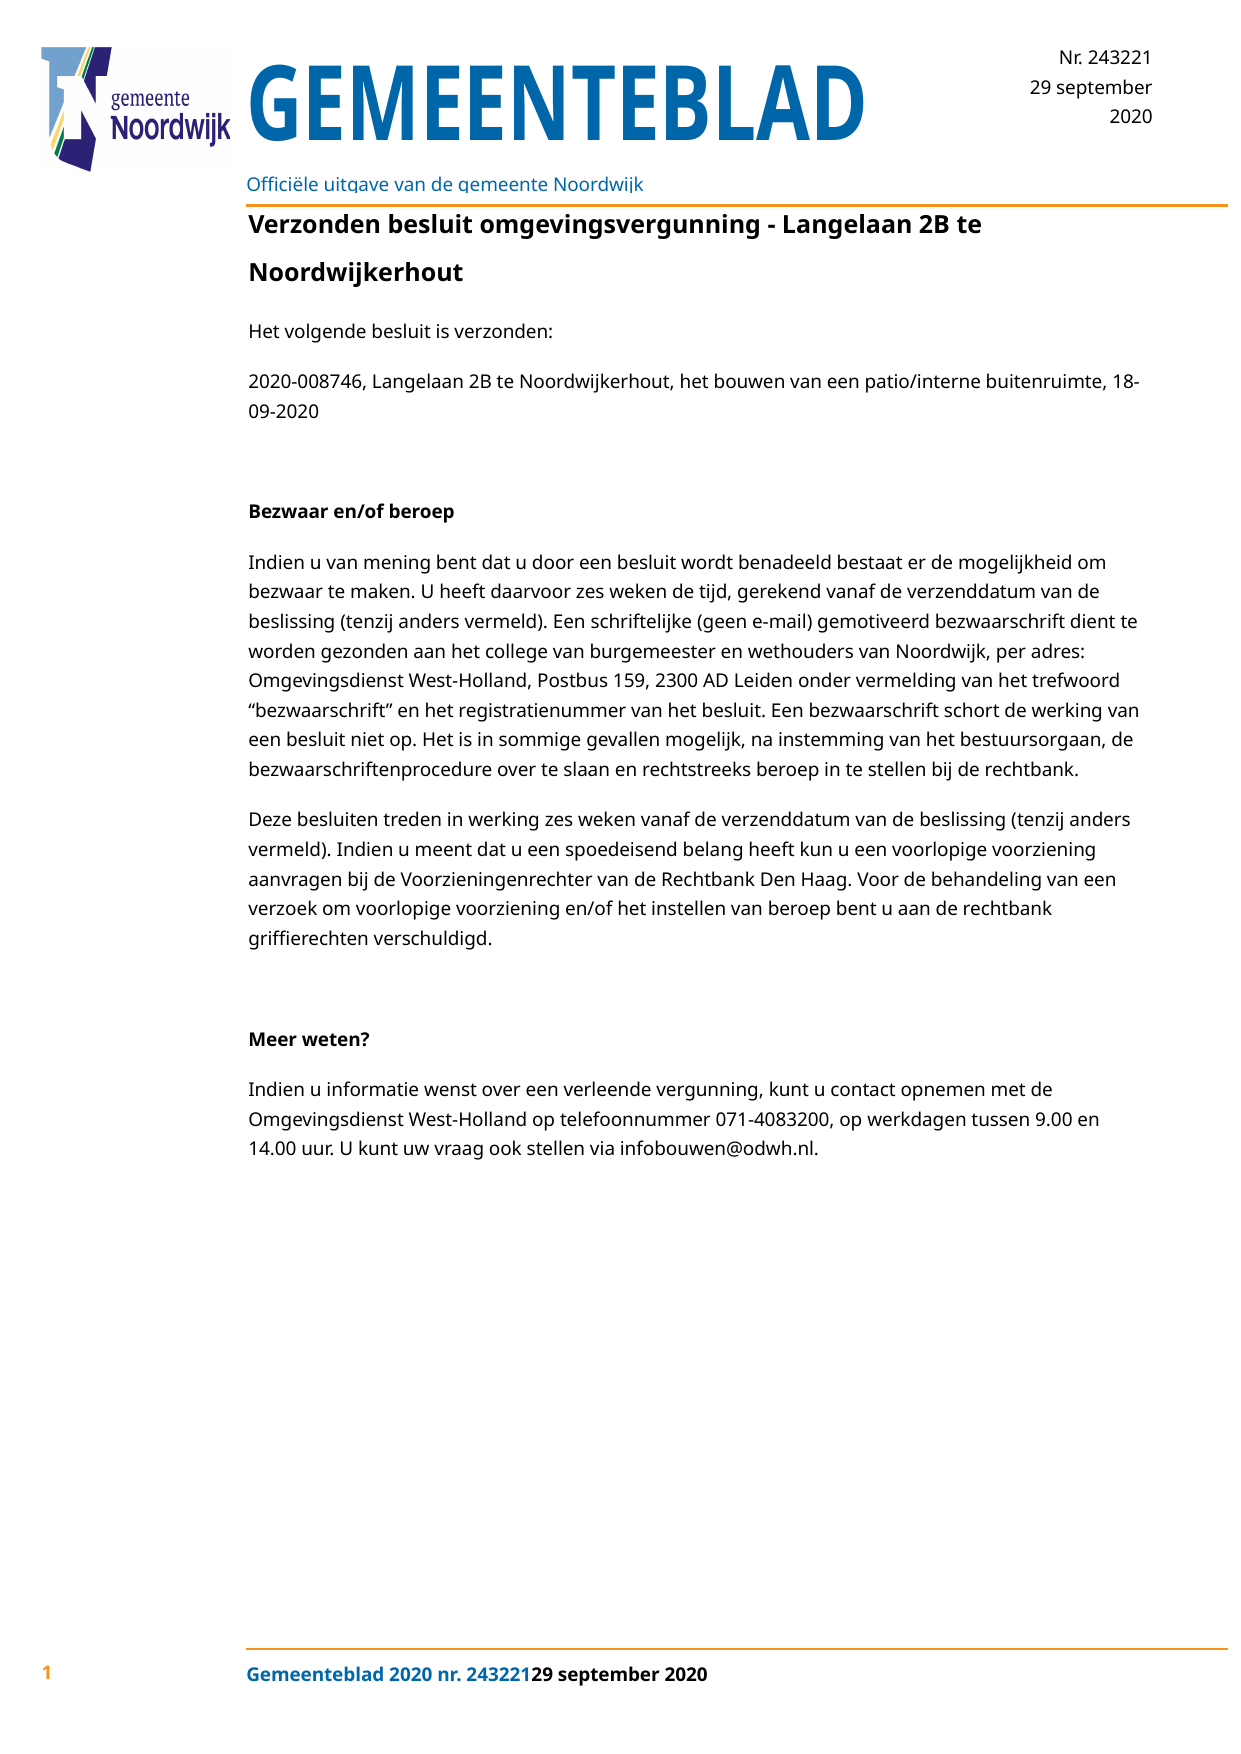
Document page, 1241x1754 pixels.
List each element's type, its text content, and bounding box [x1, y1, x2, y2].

text Bezwaar en/of beroep [248, 499, 1152, 524]
text Deze besluiten treden in werking zes weken vanaf de verzenddatum van de beslissing (tenzij anders vermeld). Indien u meent dat u een spoedeisend belang heeft kun u een voorlopige voorziening aanvragen bij de Voorzieningenrechter van de Rechtbank Den Haag. Voor de behandeling van een verzoek om voorlopige voorziening en/of het instellen van beroep bent u aan de rechtbank griffierechten verschuldigd. [248, 807, 1152, 951]
text Verzonden besluit omgevingsvergunning - Langelaan 2B te Noordwijkerhout [248, 207, 1152, 288]
text Meer weten? [248, 1026, 1152, 1052]
text 2020-008746, Langelaan 2B te Noordwijkerhout, het bouwen van een patio/interne buitenruimte, 18-09-2020 [248, 368, 1152, 424]
picture [41, 47, 231, 172]
text Indien u informatie wenst over een verleende vergunning, kunt u contact opnemen met de Omgevingsdienst West-Holland op telefoonnummer 071-4083200, op werkdagen tussen 9.00 en 14.00 uur. U kunt uw vraag ook stellen via infobouwen@odwh.nl. [248, 1076, 1152, 1161]
text Indien u van mening bent dat u door een besluit wordt benadeeld bestaat er de mogelijkheid om bezwaar te maken. U heeft daarvoor zes weken de tijd, gerekend vanaf de verzenddatum van de beslissing (tenzij anders vermeld). Een schriftelijke (geen e-mail) gemotiveerd bezwaarschrift dient te worden gezonden aan het college van burgemeester en wethouders van Noordwijk, per adres: Omgevingsdienst West-Holland, Postbus 159, 2300 AD Leiden onder vermelding van het trefwoord “bezwaarschrift” en het registratienummer van het besluit. Een bezwaarschrift schort de werking van een besluit niet op. Het is in sommige gevallen mogelijk, na instemming van het bestuursorgaan, de bezwaarschriftenprocedure over te slaan en rechtstreeks beroep in te stellen bij de rechtbank. [248, 549, 1152, 782]
text Het volgende besluit is verzonden: [248, 318, 1152, 344]
